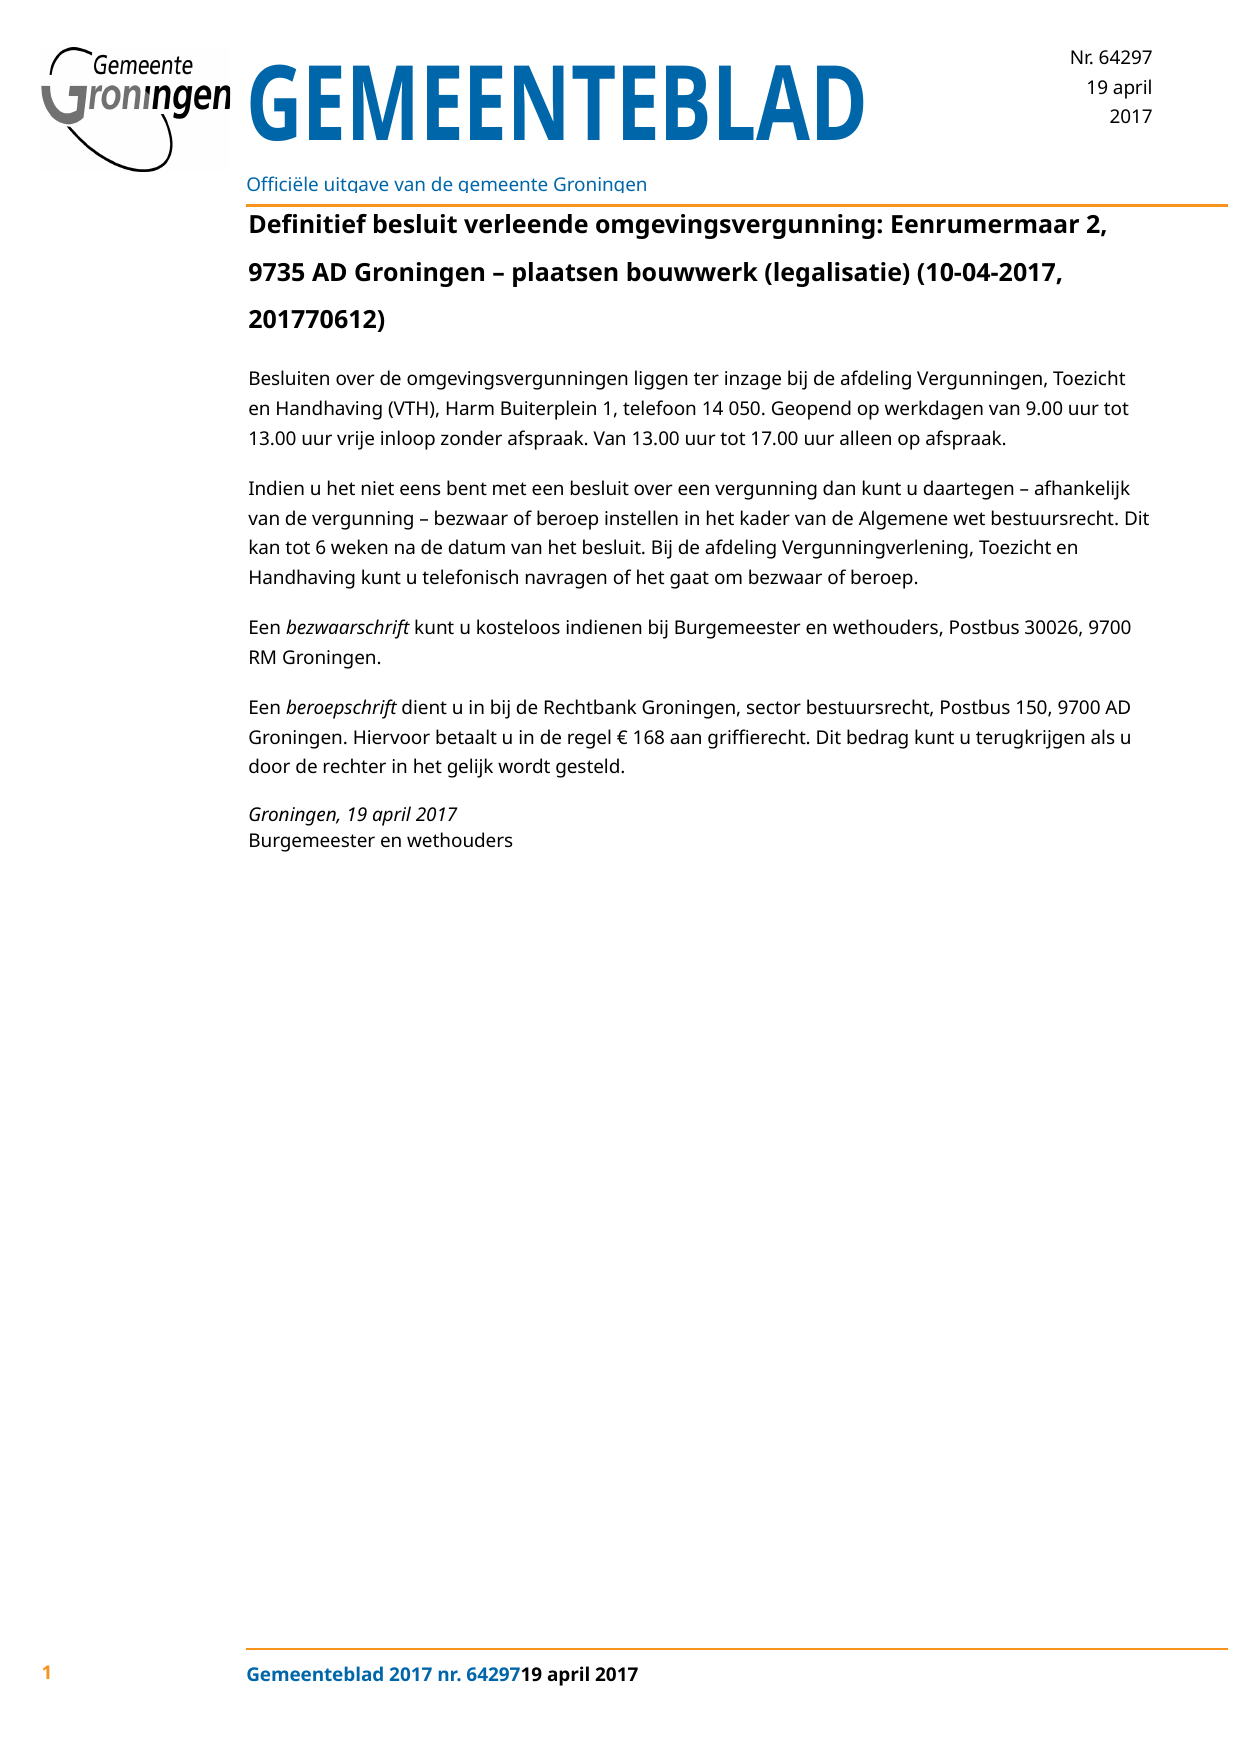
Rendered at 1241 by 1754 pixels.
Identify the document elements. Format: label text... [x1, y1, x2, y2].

text Burgemeester en wethouders [248, 827, 1152, 853]
text Groningen, 19 april 2017 [248, 801, 1152, 827]
text Indien u het niet eens bent met een besluit over een vergunning dan kunt u daartegen – afhankelijk van de vergunning – bezwaar of beroep instellen in het kader van de Algemene wet bestuursrecht. Dit kan tot 6 weken na de datum van het besluit. Bij de afdeling Vergunningverlening, Toezicht en Handhaving kunt u telefonisch navragen of het gaat om bezwaar of beroep. [248, 475, 1152, 589]
picture [41, 47, 231, 172]
text Besluiten over de omgevingsvergunningen liggen ter inzage bij de afdeling Vergunningen, Toezicht en Handhaving (VTH), Harm Buiterplein 1, telefoon 14 050. Geopend op werkdagen van 9.00 uur tot 13.00 uur vrije inloop zonder afspraak. Van 13.00 uur tot 17.00 uur alleen op afspraak. [248, 366, 1152, 450]
text Een beroepschrift dient u in bij de Rechtbank Groningen, sector bestuursrecht, Postbus 150, 9700 AD Groningen. Hiervoor betaalt u in de regel € 168 aan griffierecht. Dit bedrag kunt u terugkrijgen als u door de rechter in het gelijk wordt gesteld. [248, 694, 1152, 779]
text Definitief besluit verleende omgevingsvergunning: Eenrumermaar 2, 9735 AD Groningen – plaatsen bouwwerk (legalisatie) (10-04-2017, 201770612) [248, 207, 1152, 336]
text Een bezwaarschrift kunt u kosteloos indienen bij Burgemeester en wethouders, Postbus 30026, 9700 RM Groningen. [248, 614, 1152, 669]
